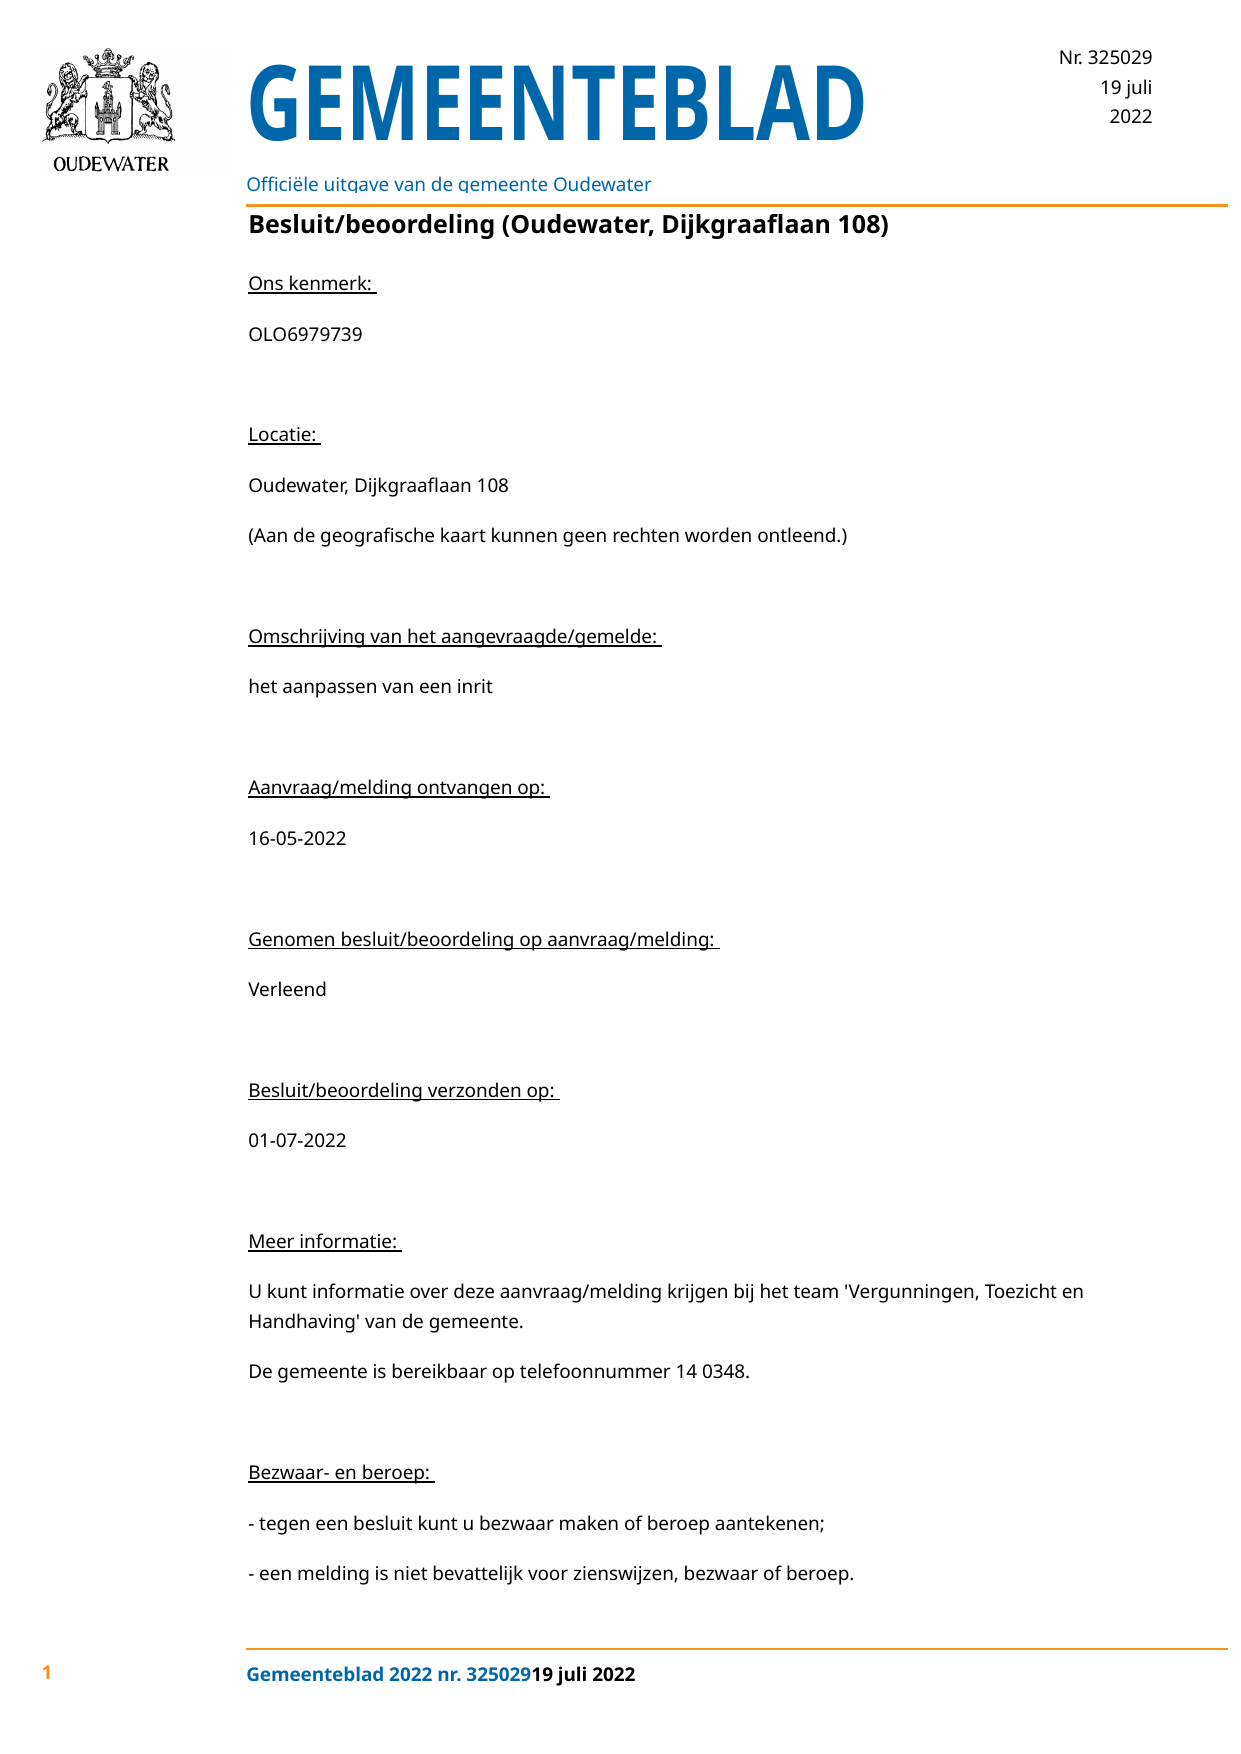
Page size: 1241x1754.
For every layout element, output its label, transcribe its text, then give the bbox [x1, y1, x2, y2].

text Locatie: [248, 422, 1152, 447]
picture [41, 47, 231, 172]
text De gemeente is bereikbaar op telefoonnummer 14 0348. [248, 1359, 1152, 1384]
text 16-05-2022 [248, 825, 1152, 851]
text 01-07-2022 [248, 1127, 1152, 1153]
text het aanpassen van een inrit [248, 674, 1152, 699]
text Ons kenmerk: [248, 270, 1152, 296]
text Besluit/beoordeling verzonden op: [248, 1077, 1152, 1103]
text - tegen een besluit kunt u bezwaar maken of beroep aantekenen; [248, 1510, 1152, 1536]
text Aanvraag/melding ontvangen op: [248, 774, 1152, 800]
text U kunt informatie over deze aanvraag/melding krijgen bij het team 'Vergunningen, Toezicht en Handhaving' van de gemeente. [248, 1279, 1152, 1334]
text - een melding is niet bevattelijk voor zienswijzen, bezwaar of beroep. [248, 1560, 1152, 1586]
text Verleend [248, 976, 1152, 1002]
text (Aan de geografische kaart kunnen geen rechten worden ontleend.) [248, 522, 1152, 548]
text Omschrijving van het aangevraagde/gemelde: [248, 623, 1152, 649]
text Meer informatie: [248, 1228, 1152, 1254]
text OLO6979739 [248, 321, 1152, 346]
text Oudewater, Dijkgraaflaan 108 [248, 472, 1152, 498]
text Besluit/beoordeling (Oudewater, Dijkgraaflaan 108) [248, 207, 1152, 241]
text Genomen besluit/beoordeling op aanvraag/melding: [248, 926, 1152, 951]
text Bezwaar- en beroep: [248, 1459, 1152, 1485]
